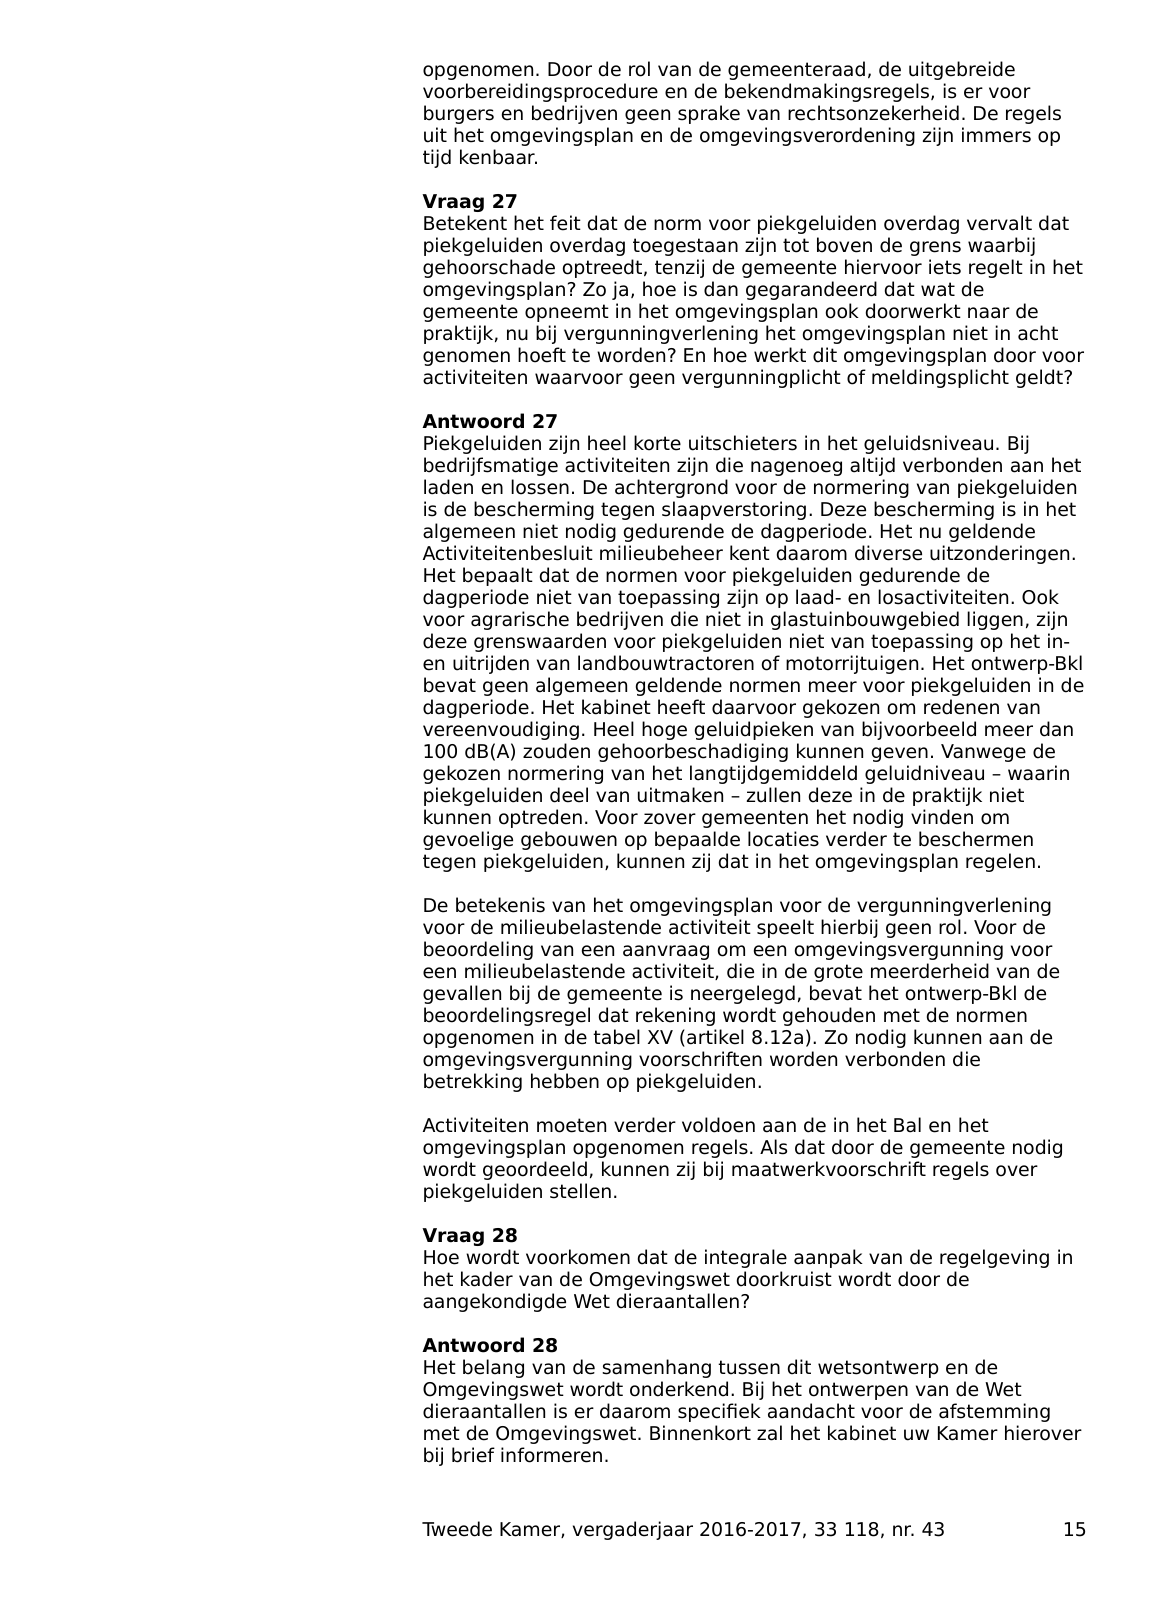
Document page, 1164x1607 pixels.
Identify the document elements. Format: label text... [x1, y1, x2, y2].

text Antwoord 27 [422, 411, 1087, 433]
text Antwoord 28 [422, 1335, 1087, 1357]
text Vraag 27 [422, 191, 1087, 213]
text Vraag 28 [422, 1225, 1087, 1247]
text Activiteiten moeten verder voldoen aan de in het Bal en het omgevingsplan opgenomen regels. Als dat door de gemeente nodig wordt geoordeeld, kunnen zij bij maatwerkvoorschrift regels over piekgeluiden stellen. [422, 1115, 1087, 1203]
text Piekgeluiden zijn heel korte uitschieters in het geluidsniveau. Bij bedrijfsmatige activiteiten zijn die nagenoeg altijd verbonden aan het laden en lossen. De achtergrond voor de normering van piekgeluiden is de bescherming tegen slaapverstoring. Deze bescherming is in het algemeen niet nodig gedurende de dagperiode. Het nu geldende Activiteitenbesluit milieubeheer kent daarom diverse uitzonderingen. Het bepaalt dat de normen voor piekgeluiden gedurende de dagperiode niet van toepassing zijn op laad- en losactiviteiten. Ook voor agrarische bedrijven die niet in glastuinbouwgebied liggen, zijn deze grenswaarden voor piekgeluiden niet van toepassing op het in- en uitrijden van landbouwtractoren of motorrijtuigen. Het ontwerp-Bkl bevat geen algemeen geldende normen meer voor piekgeluiden in de dagperiode. Het kabinet heeft daarvoor gekozen om redenen van vereenvoudiging. Heel hoge geluidpieken van bijvoorbeeld meer dan 100 dB(A) zouden gehoorbeschadiging kunnen geven. Vanwege de gekozen normering van het langtijdgemiddeld geluidniveau – waarin piekgeluiden deel van uitmaken – zullen deze in de praktijk niet kunnen optreden. Voor zover gemeenten het nodig vinden om gevoelige gebouwen op bepaalde locaties verder te beschermen tegen piekgeluiden, kunnen zij dat in het omgevingsplan regelen. [422, 433, 1087, 873]
text opgenomen. Door de rol van de gemeenteraad, de uitgebreide voorbereidingsprocedure en de bekendmakingsregels, is er voor burgers en bedrijven geen sprake van rechtsonzekerheid. De regels uit het omgevingsplan en de omgevingsverordening zijn immers op tijd kenbaar. [422, 59, 1087, 169]
text Het belang van de samenhang tussen dit wetsontwerp en de Omgevingswet wordt onderkend. Bij het ontwerpen van de Wet dieraantallen is er daarom specifiek aandacht voor de afstemming met de Omgevingswet. Binnenkort zal het kabinet uw Kamer hierover bij brief informeren. [422, 1357, 1087, 1467]
text Hoe wordt voorkomen dat de integrale aanpak van de regelgeving in het kader van de Omgevingswet doorkruist wordt door de aangekondigde Wet dieraantallen? [422, 1247, 1087, 1313]
text De betekenis van het omgevingsplan voor de vergunningverlening voor de milieubelastende activiteit speelt hierbij geen rol. Voor de beoordeling van een aanvraag om een omgevingsvergunning voor een milieubelastende activiteit, die in de grote meerderheid van de gevallen bij de gemeente is neergelegd, bevat het ontwerp-Bkl de beoordelingsregel dat rekening wordt gehouden met de normen opgenomen in de tabel XV (artikel 8.12a). Zo nodig kunnen aan de omgevingsvergunning voorschriften worden verbonden die betrekking hebben op piekgeluiden. [422, 895, 1087, 1093]
text Betekent het feit dat de norm voor piekgeluiden overdag vervalt dat piekgeluiden overdag toegestaan zijn tot boven de grens waarbij gehoorschade optreedt, tenzij de gemeente hiervoor iets regelt in het omgevingsplan? Zo ja, hoe is dan gegarandeerd dat wat de gemeente opneemt in het omgevingsplan ook doorwerkt naar de praktijk, nu bij vergunningverlening het omgevingsplan niet in acht genomen hoeft te worden? En hoe werkt dit omgevingsplan door voor activiteiten waarvoor geen vergunningplicht of meldingsplicht geldt? [422, 213, 1087, 389]
